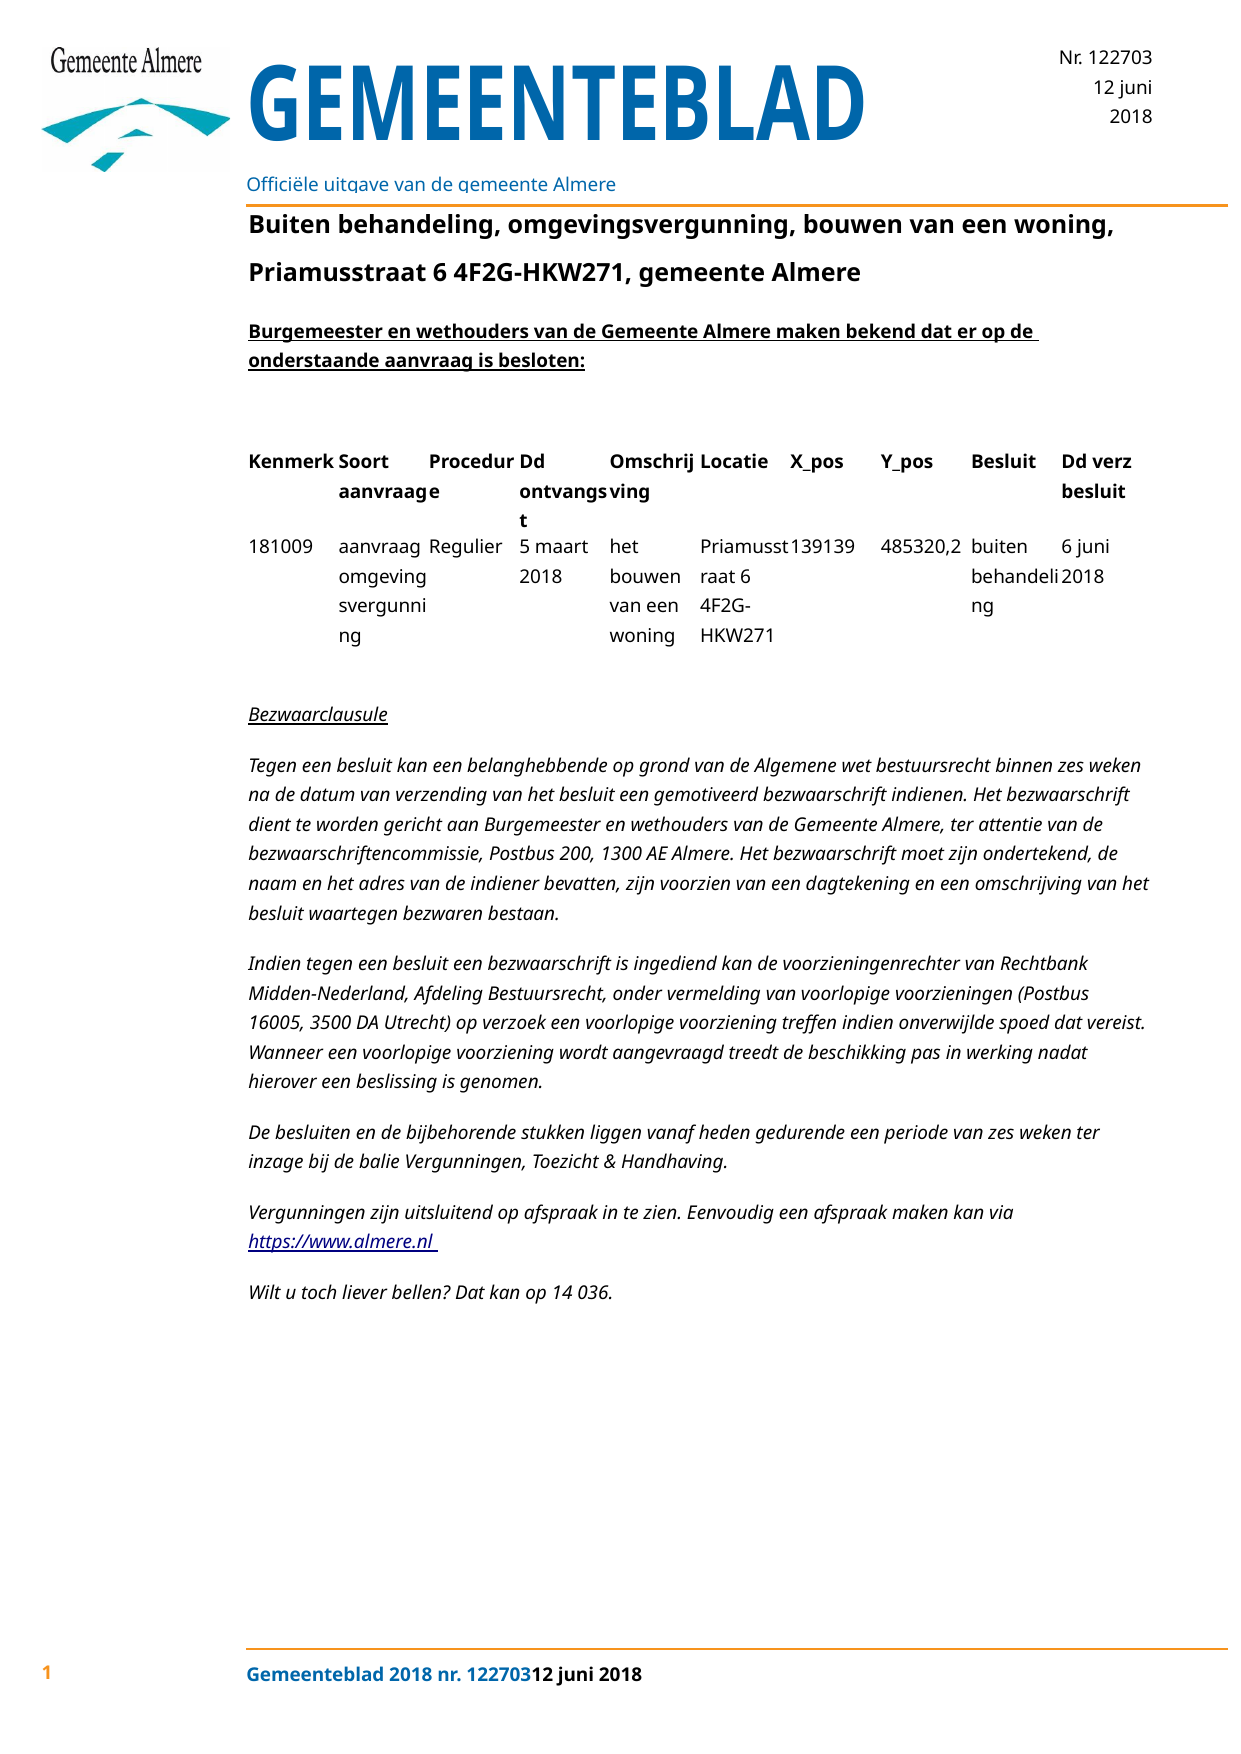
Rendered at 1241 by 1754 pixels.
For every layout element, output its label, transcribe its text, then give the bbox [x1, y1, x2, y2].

table_header Dd verz besluit [1061, 449, 1152, 533]
table_cell het bouwen van een woning [609, 533, 700, 648]
table_cell Regulier [429, 533, 519, 648]
table_cell aanvraag omgevingsvergunning [338, 533, 429, 648]
table_cell 485320,2 [881, 533, 971, 648]
table_cell 6 juni 2018 [1061, 533, 1152, 648]
text Tegen een besluit kan een belanghebbende op grond van de Algemene wet bestuursrecht binnen zes weken na de datum van verzending van het besluit een gemotiveerd bezwaarschrift indienen. Het bezwaarschrift dient te worden gericht aan Burgemeester en wethouders van de Gemeente Almere, ter attentie van de bezwaarschriftencommissie, Postbus 200, 1300 AE Almere. Het bezwaarschrift moet zijn ondertekend, de naam en het adres van de indiener bevatten, zijn voorzien van een dagtekening en een omschrijving van het besluit waartegen bezwaren bestaan. [248, 752, 1152, 926]
text Buiten behandeling, omgevingsvergunning, bouwen van een woning, Priamusstraat 6 4F2G-HKW271, gemeente Almere [248, 207, 1152, 288]
text Burgemeester en wethouders van de Gemeente Almere maken bekend dat er op de onderstaande aanvraag is besloten: [248, 318, 1152, 373]
text Bezwaarclausule [248, 701, 1152, 727]
text Vergunningen zijn uitsluitend op afspraak in te zien. Eenvoudig een afspraak maken kan via https://www.almere.nl [248, 1199, 1152, 1254]
table_header Dd ontvangst [519, 449, 609, 533]
table_header Soort aanvraag [338, 449, 429, 533]
table_header Locatie [700, 449, 790, 533]
table_cell 5 maart 2018 [519, 533, 609, 648]
table_header Omschrijving [609, 449, 700, 533]
text Indien tegen een besluit een bezwaarschrift is ingediend kan de voorzieningenrechter van Rechtbank Midden-Nederland, Afdeling Bestuursrecht, onder vermelding van voorlopige voorzieningen (Postbus 16005, 3500 DA Utrecht) op verzoek een voorlopige voorziening treffen indien onverwijlde spoed dat vereist. Wanneer een voorlopige voorziening wordt aangevraagd treedt de beschikking pas in werking nadat hierover een beslissing is genomen. [248, 950, 1152, 1094]
table_header X_pos [790, 449, 881, 533]
table_header Procedure [429, 449, 519, 533]
table_header Besluit [971, 449, 1061, 533]
picture [41, 47, 231, 172]
table_cell Priamusstraat 6 4F2G-HKW271 [700, 533, 790, 648]
table_cell buiten behandeling [971, 533, 1061, 648]
table_header Kenmerk [248, 449, 338, 533]
table_cell 139139 [790, 533, 881, 648]
text De besluiten en de bijbehorende stukken liggen vanaf heden gedurende een periode van zes weken ter inzage bij de balie Vergunningen, Toezicht & Handhaving. [248, 1119, 1152, 1174]
table_header Y_pos [881, 449, 971, 533]
text Wilt u toch liever bellen? Dat kan op 14 036. [248, 1279, 1152, 1305]
table_cell 181009 [248, 533, 338, 648]
